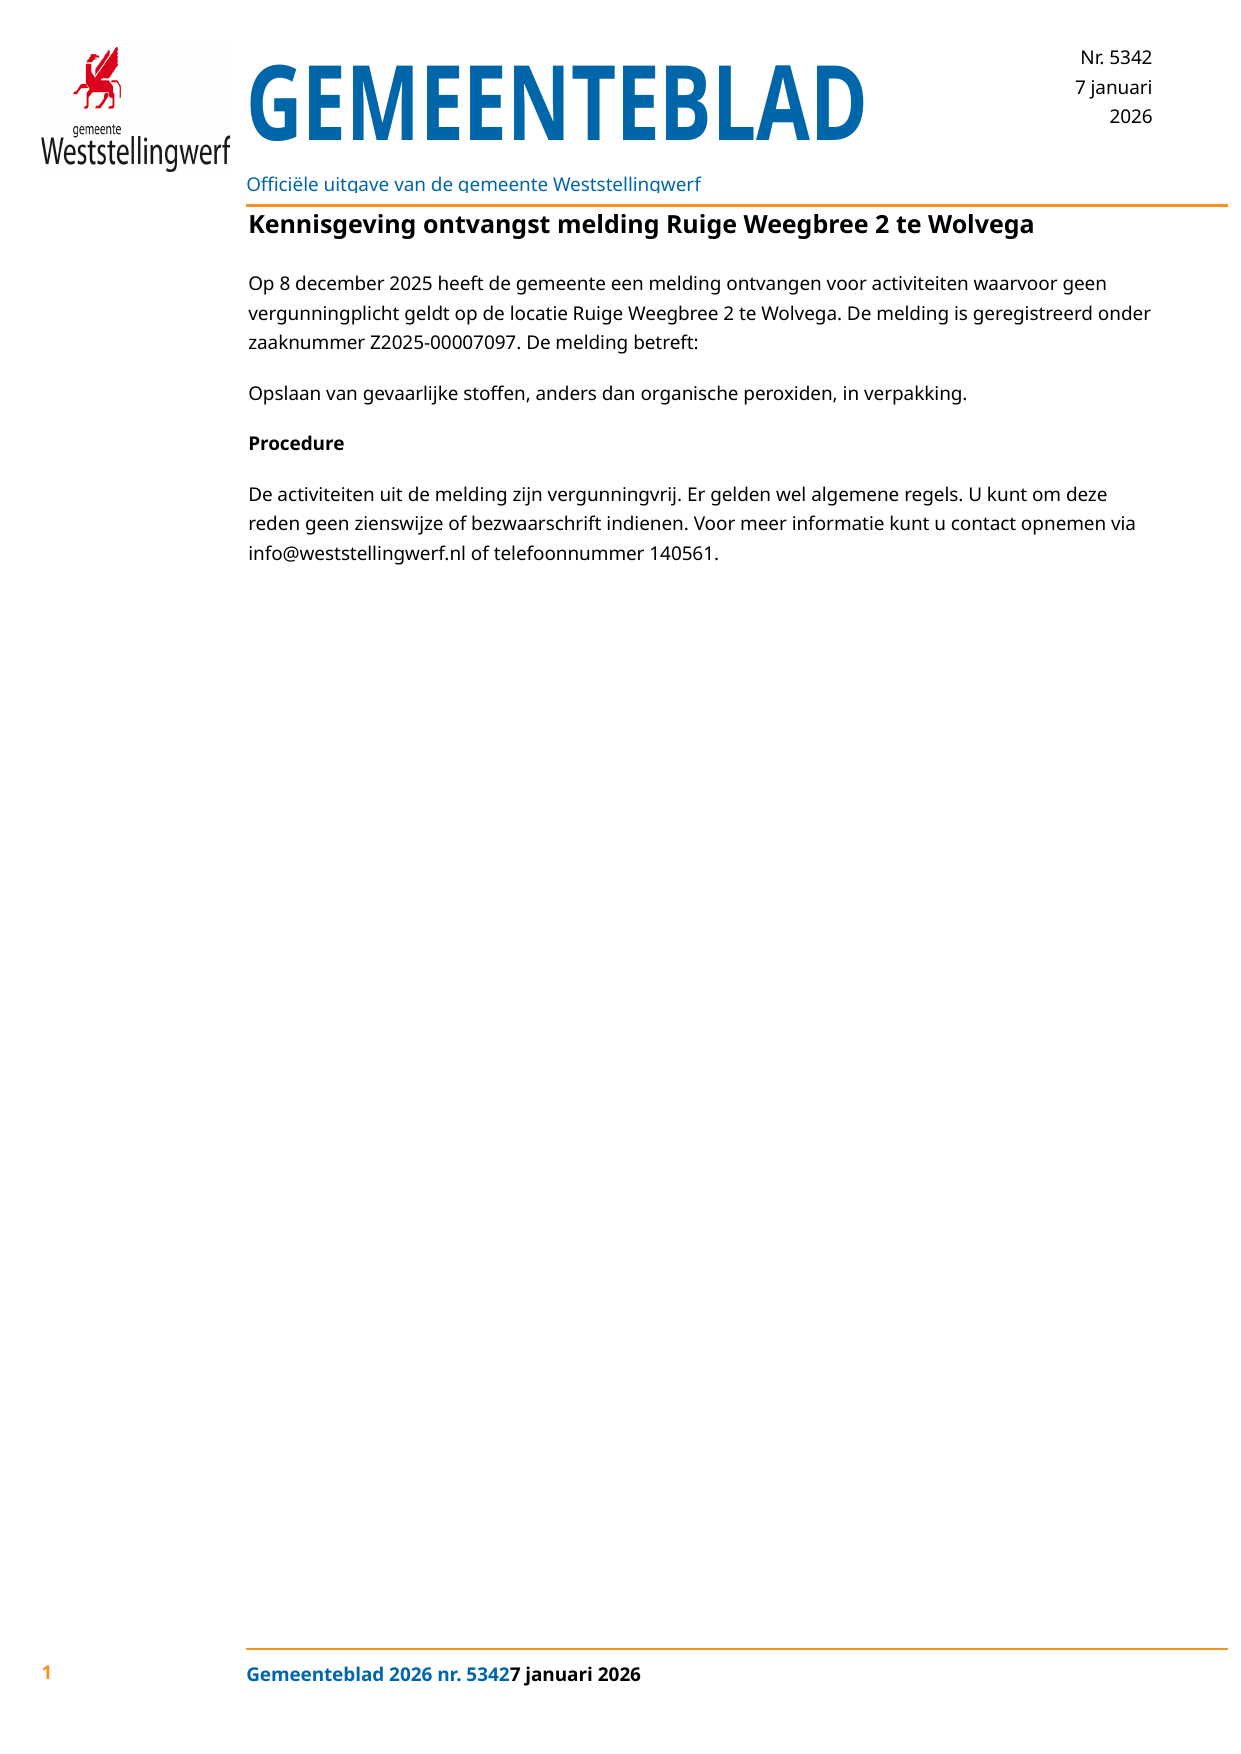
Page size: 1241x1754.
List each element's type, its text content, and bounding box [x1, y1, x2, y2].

text Op 8 december 2025 heeft de gemeente een melding ontvangen voor activiteiten waarvoor geen vergunningplicht geldt op de locatie Ruige Weegbree 2 te Wolvega. De melding is geregistreerd onder zaaknummer Z2025-00007097. De melding betreft: [248, 270, 1152, 355]
picture [41, 47, 231, 172]
text Opslaan van gevaarlijke stoffen, anders dan organische peroxiden, in verpakking. [248, 380, 1152, 406]
text De activiteiten uit de melding zijn vergunningvrij. Er gelden wel algemene regels. U kunt om deze reden geen zienswijze of bezwaarschrift indienen. Voor meer informatie kunt u contact opnemen via info@weststellingwerf.nl of telefoonnummer 140561. [248, 481, 1152, 566]
text Procedure [248, 430, 1152, 456]
text Kennisgeving ontvangst melding Ruige Weegbree 2 te Wolvega [248, 207, 1152, 241]
